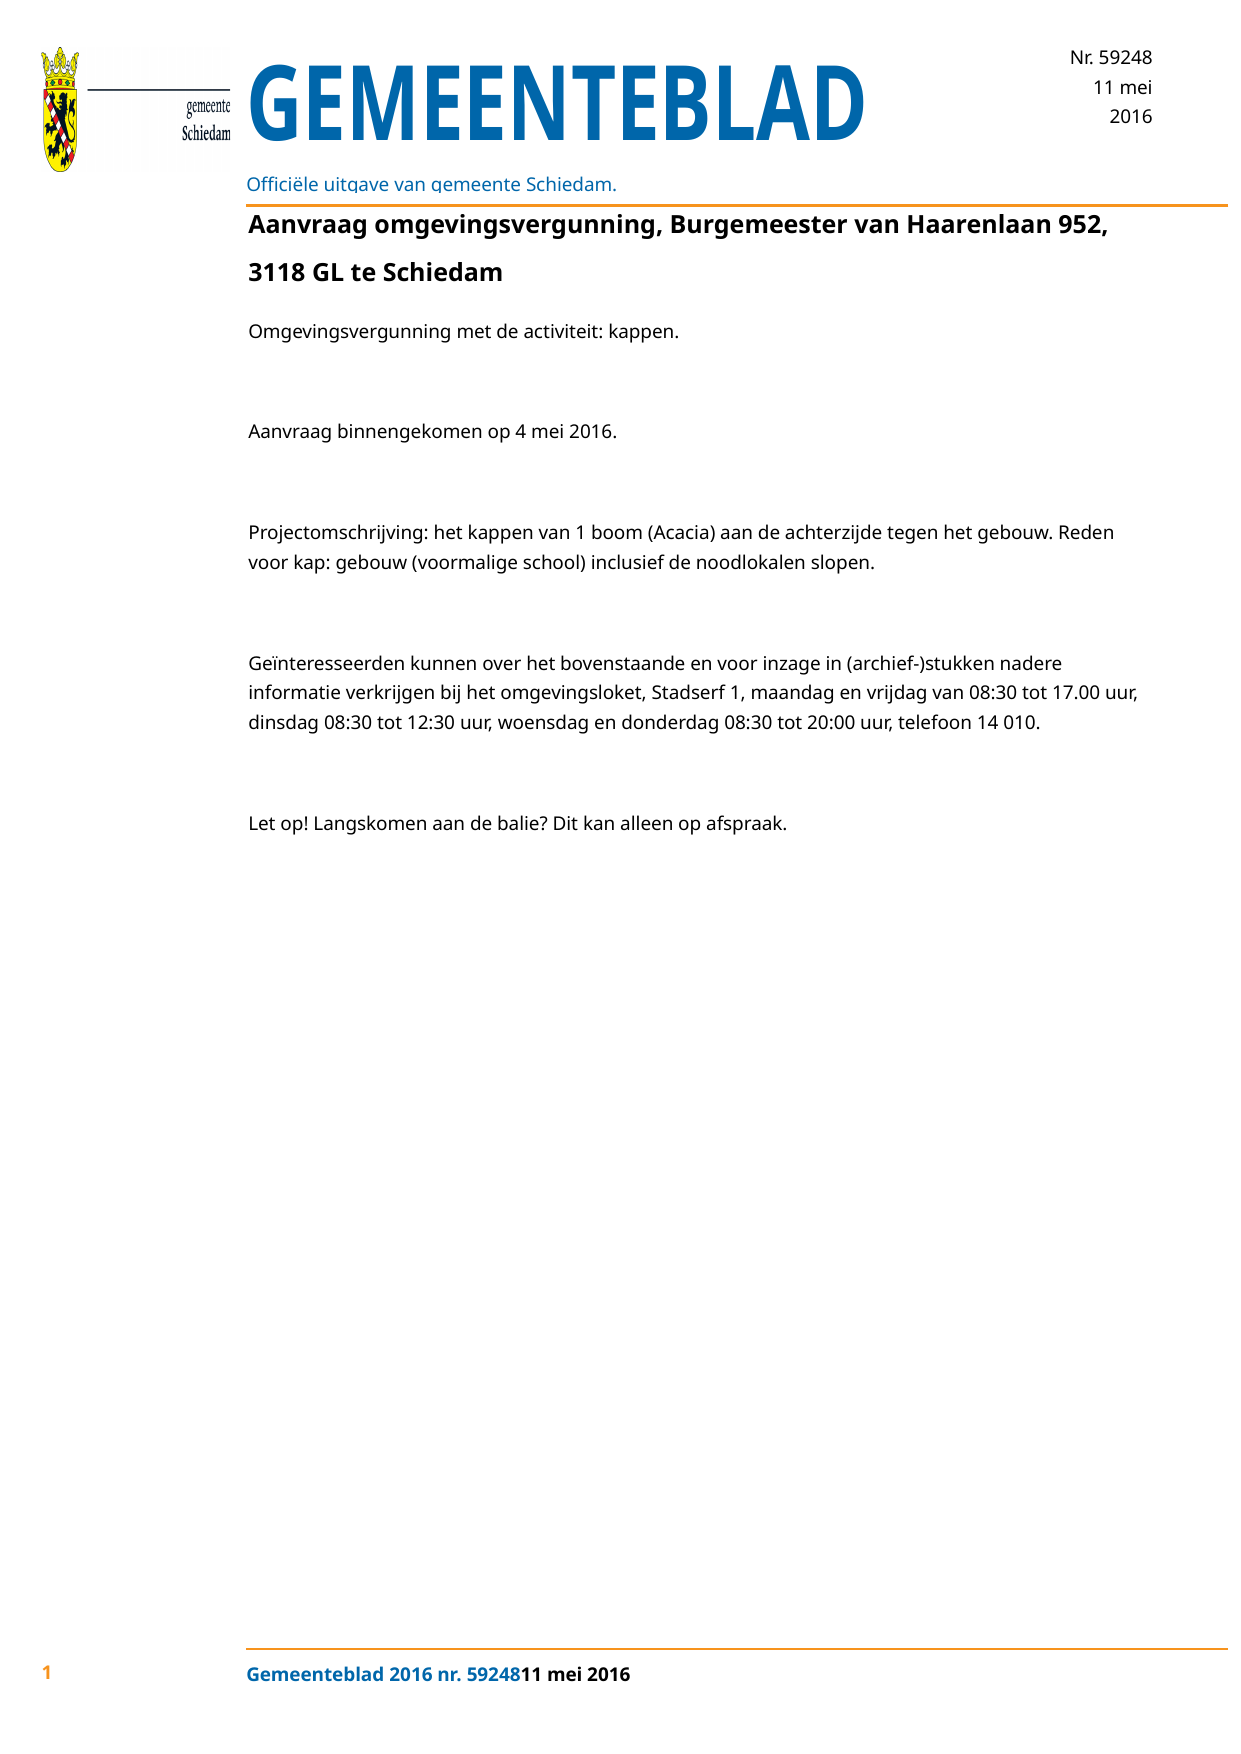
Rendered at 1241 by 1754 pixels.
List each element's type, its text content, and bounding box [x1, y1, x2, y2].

picture [41, 47, 231, 172]
text Projectomschrijving: het kappen van 1 boom (Acacia) aan de achterzijde tegen het gebouw. Reden voor kap: gebouw (voormalige school) inclusief de noodlokalen slopen. [248, 519, 1152, 575]
text Aanvraag omgevingsvergunning, Burgemeester van Haarenlaan 952, 3118 GL te Schiedam [248, 207, 1152, 288]
text Geïnteresseerden kunnen over het bovenstaande en voor inzage in (archief-)stukken nadere informatie verkrijgen bij het omgevingsloket, Stadserf 1, maandag en vrijdag van 08:30 tot 17.00 uur, dinsdag 08:30 tot 12:30 uur, woensdag en donderdag 08:30 tot 20:00 uur, telefoon 14 010. [248, 650, 1152, 735]
text Let op! Langskomen aan de balie? Dit kan alleen op afspraak. [248, 810, 1152, 836]
text Aanvraag binnengekomen op 4 mei 2016. [248, 419, 1152, 444]
text Omgevingsvergunning met de activiteit: kappen. [248, 318, 1152, 344]
